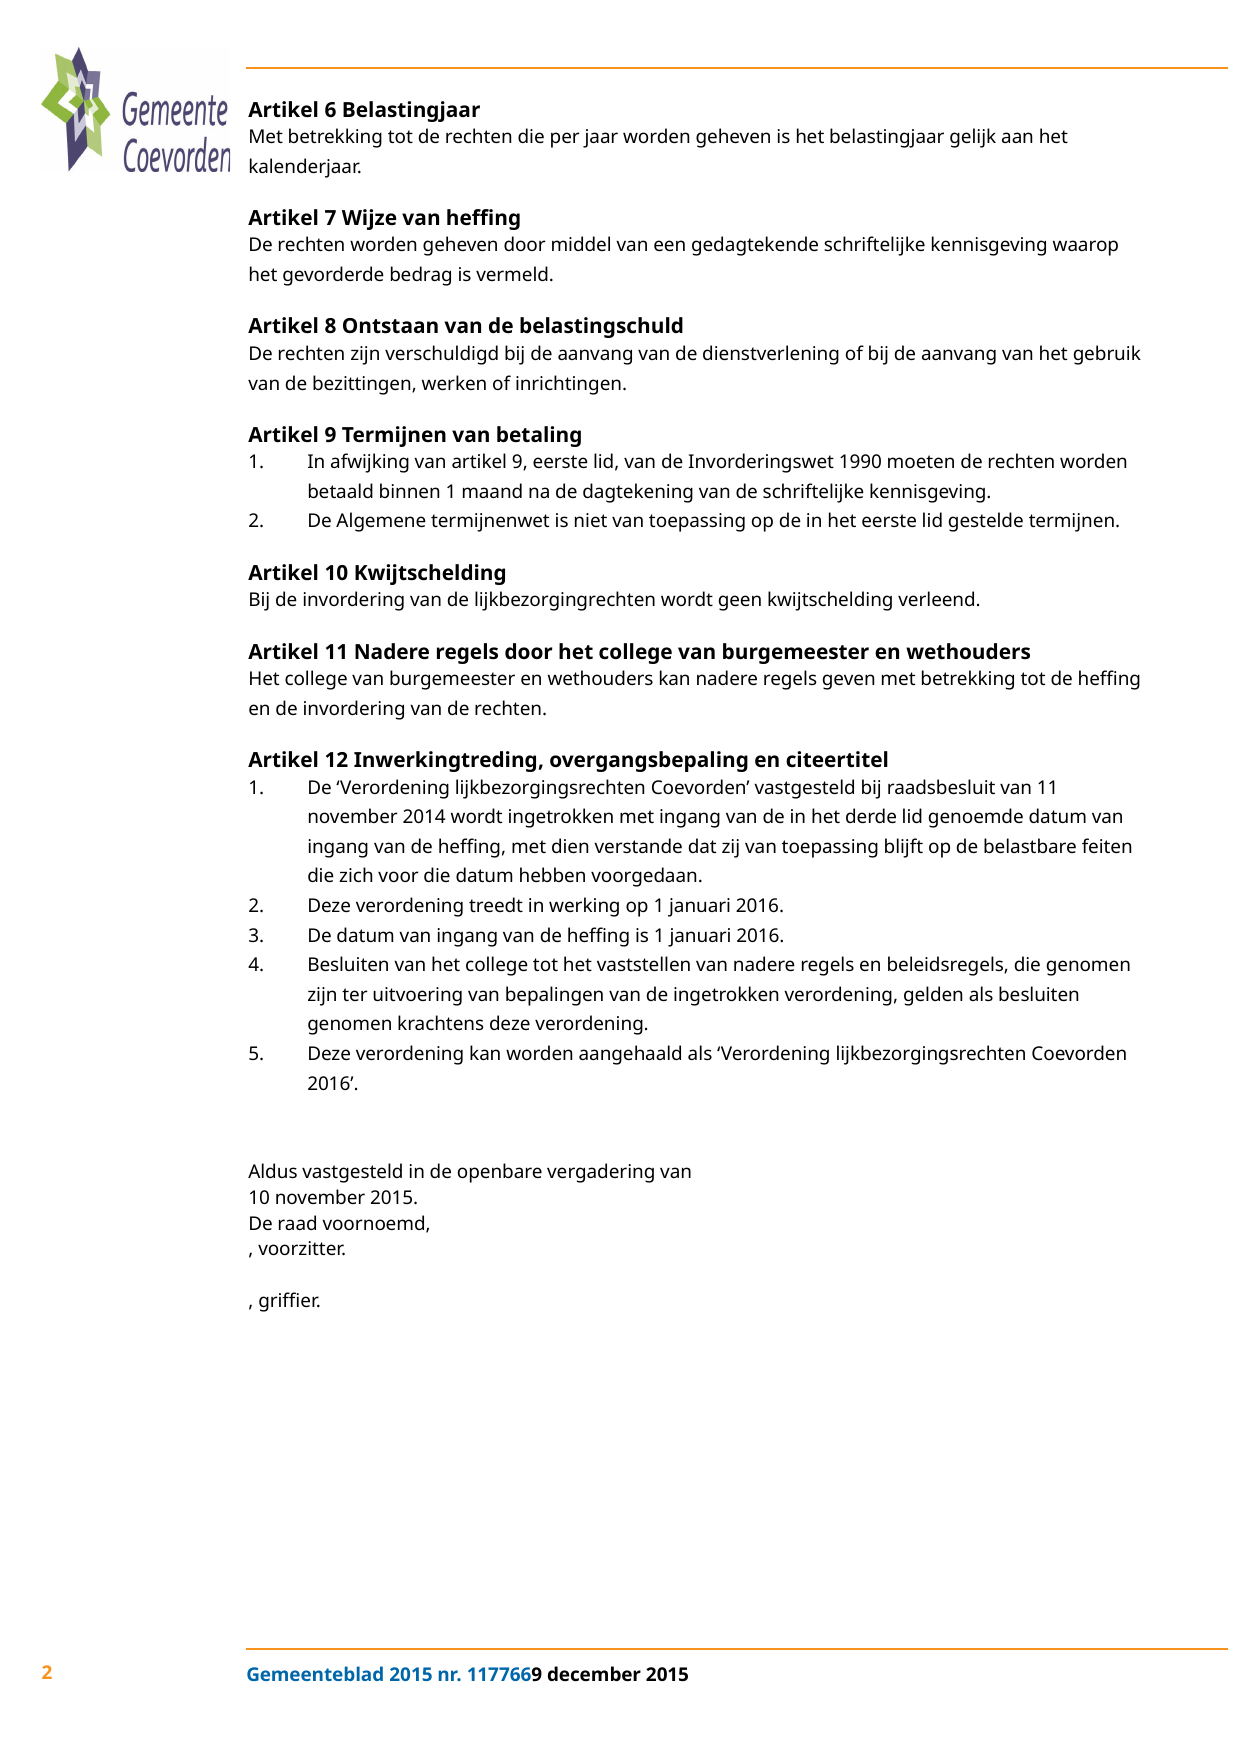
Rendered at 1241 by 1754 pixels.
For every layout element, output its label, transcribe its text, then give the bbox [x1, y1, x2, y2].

text Het college van burgemeester en wethouders kan nadere regels geven met betrekking tot de heffing en de invordering van de rechten. [248, 665, 1152, 721]
list De Algemene termijnenwet is niet van toepassing op de in het eerste lid gestelde termijnen. [248, 508, 1152, 533]
text De raad voornoemd, [248, 1210, 1152, 1236]
text Artikel 7 Wijze van heffing [248, 203, 1152, 232]
picture [41, 47, 231, 172]
text Met betrekking tot de rechten die per jaar worden geheven is het belastingjaar gelijk aan het kalenderjaar. [248, 123, 1152, 178]
text Bij de invordering van de lijkbezorgingrechten wordt geen kwijtschelding verleend. [248, 587, 1152, 612]
list In afwijking van artikel 9, eerste lid, van de Invorderingswet 1990 moeten de rechten worden betaald binnen 1 maand na de dagtekening van de schriftelijke kennisgeving. [248, 448, 1152, 504]
text De rechten worden geheven door middel van een gedagtekende schriftelijke kennisgeving waarop het gevorderde bedrag is vermeld. [248, 232, 1152, 287]
text Artikel 8 Ontstaan van de belastingschuld [248, 312, 1152, 340]
text Aldus vastgesteld in de openbare vergadering van [248, 1158, 1152, 1184]
text Artikel 10 Kwijtschelding [248, 558, 1152, 587]
text Artikel 9 Termijnen van betaling [248, 420, 1152, 448]
text De rechten zijn verschuldigd bij de aanvang van de dienstverlening of bij de aanvang van het gebruik van de bezittingen, werken of inrichtingen. [248, 340, 1152, 395]
text 10 november 2015. [248, 1184, 1152, 1210]
text Artikel 11 Nadere regels door het college van burgemeester en wethouders [248, 637, 1152, 665]
list De datum van ingang van de heffing is 1 januari 2016. [248, 922, 1152, 947]
text , voorzitter. [248, 1236, 1152, 1261]
list Besluiten van het college tot het vaststellen van nadere regels en beleidsregels, die genomen zijn ter uitvoering van bepalingen van de ingetrokken verordening, gelden als besluiten genomen krachtens deze verordening. [248, 951, 1152, 1036]
list Deze verordening kan worden aangehaald als ‘Verordening lijkbezorgingsrechten Coevorden 2016’. [248, 1040, 1152, 1095]
text Artikel 12 Inwerkingtreding, overgangsbepaling en citeertitel [248, 745, 1152, 774]
text , griffier. [248, 1287, 1152, 1313]
text Artikel 6 Belastingjaar [248, 95, 1152, 123]
list Deze verordening treedt in werking op 1 januari 2016. [248, 892, 1152, 918]
list De ‘Verordening lijkbezorgingsrechten Coevorden’ vastgesteld bij raadsbesluit van 11 november 2014 wordt ingetrokken met ingang van de in het derde lid genoemde datum van ingang van de heffing, met dien verstande dat zij van toepassing blijft op de belastbare feiten die zich voor die datum hebben voorgedaan. [248, 774, 1152, 888]
